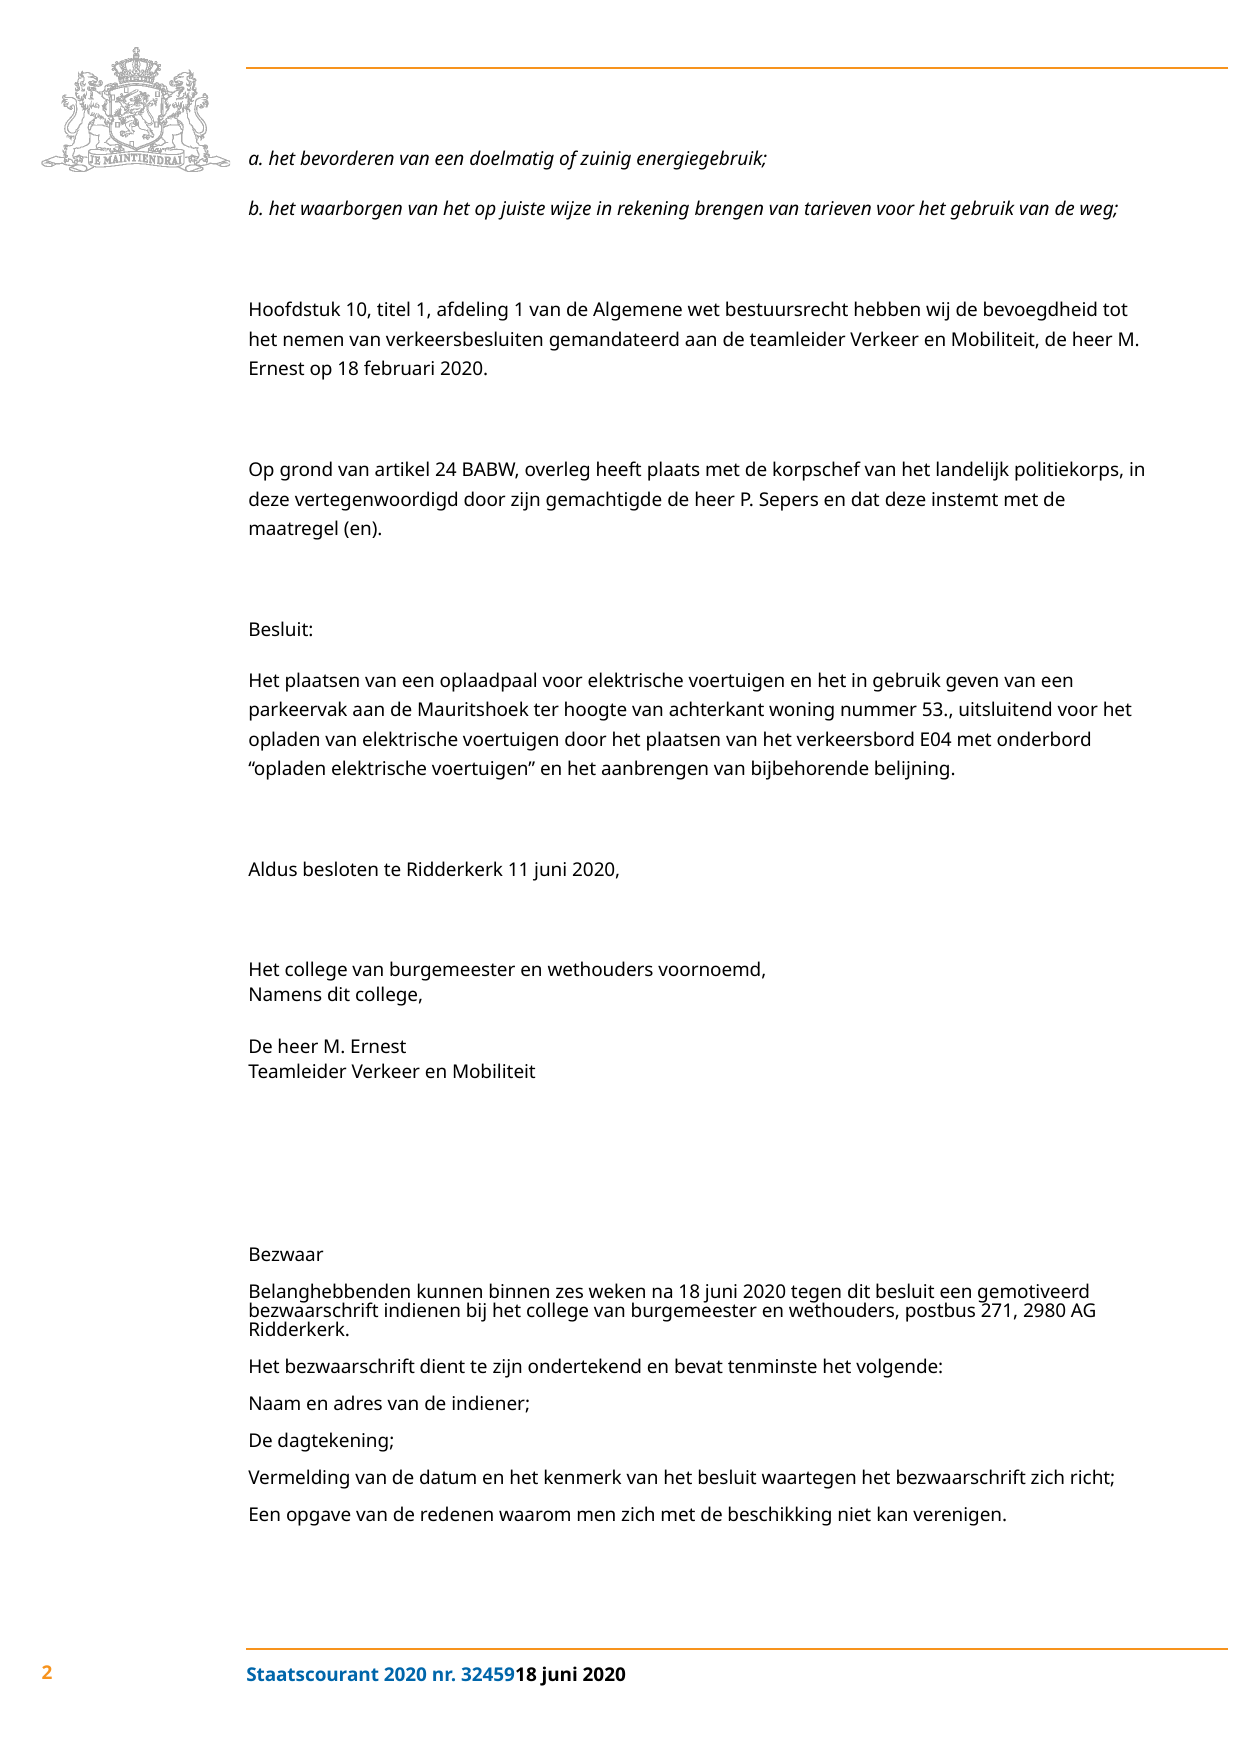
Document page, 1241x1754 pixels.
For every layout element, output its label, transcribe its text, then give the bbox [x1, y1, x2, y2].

picture [41, 47, 231, 172]
text Op grond van artikel 24 BABW, overleg heeft plaats met de korpschef van het landelijk politiekorps, in deze vertegenwoordigd door zijn gemachtigde de heer P. Sepers en dat deze instemt met de maatregel (en). [248, 456, 1152, 541]
text Namens dit college, [248, 981, 1152, 1007]
text Bezwaar [248, 1246, 1152, 1265]
text De heer M. Ernest [248, 1033, 1152, 1059]
text Het plaatsen van een oplaadpaal voor elektrische voertuigen en het in gebruik geven van een parkeervak aan de Mauritshoek ter hoogte van achterkant woning nummer 53., uitsluitend voor het opladen van elektrische voertuigen door het plaatsen van het verkeersbord E04 met onderbord “opladen elektrische voertuigen” en het aanbrengen van bijbehorende belijning. [248, 667, 1152, 781]
text a. het bevorderen van een doelmatig of zuinig energiegebruik; [248, 145, 1152, 171]
text De dagtekening; [248, 1432, 1152, 1452]
text Het college van burgemeester en wethouders voornoemd, [248, 956, 1152, 981]
text Het bezwaarschrift dient te zijn ondertekend en bevat tenminste het volgende: [248, 1358, 1152, 1378]
text Vermelding van de datum en het kenmerk van het besluit waartegen het bezwaarschrift zich richt; [248, 1469, 1152, 1489]
text Hoofdstuk 10, titel 1, afdeling 1 van de Algemene wet bestuursrecht hebben wij de bevoegdheid tot het nemen van verkeersbesluiten gemandateerd aan de teamleider Verkeer en Mobiliteit, de heer M. Ernest op 18 februari 2020. [248, 296, 1152, 381]
text Teamleider Verkeer en Mobiliteit [248, 1059, 1152, 1084]
text Belanghebbenden kunnen binnen zes weken na 18 juni 2020 tegen dit besluit een gemotiveerd bezwaarschrift indienen bij het college van burgemeester en wethouders, postbus 271, 2980 AG Ridderkerk. [248, 1283, 1152, 1341]
text Naam en adres van de indiener; [248, 1395, 1152, 1415]
text Aldus besloten te Ridderkerk 11 juni 2020, [248, 856, 1152, 882]
text b. het waarborgen van het op juiste wijze in rekening brengen van tarieven voor het gebruik van de weg; [248, 196, 1152, 221]
text Besluit: [248, 616, 1152, 642]
text Een opgave van de redenen waarom men zich met de beschikking niet kan verenigen. [248, 1506, 1152, 1526]
